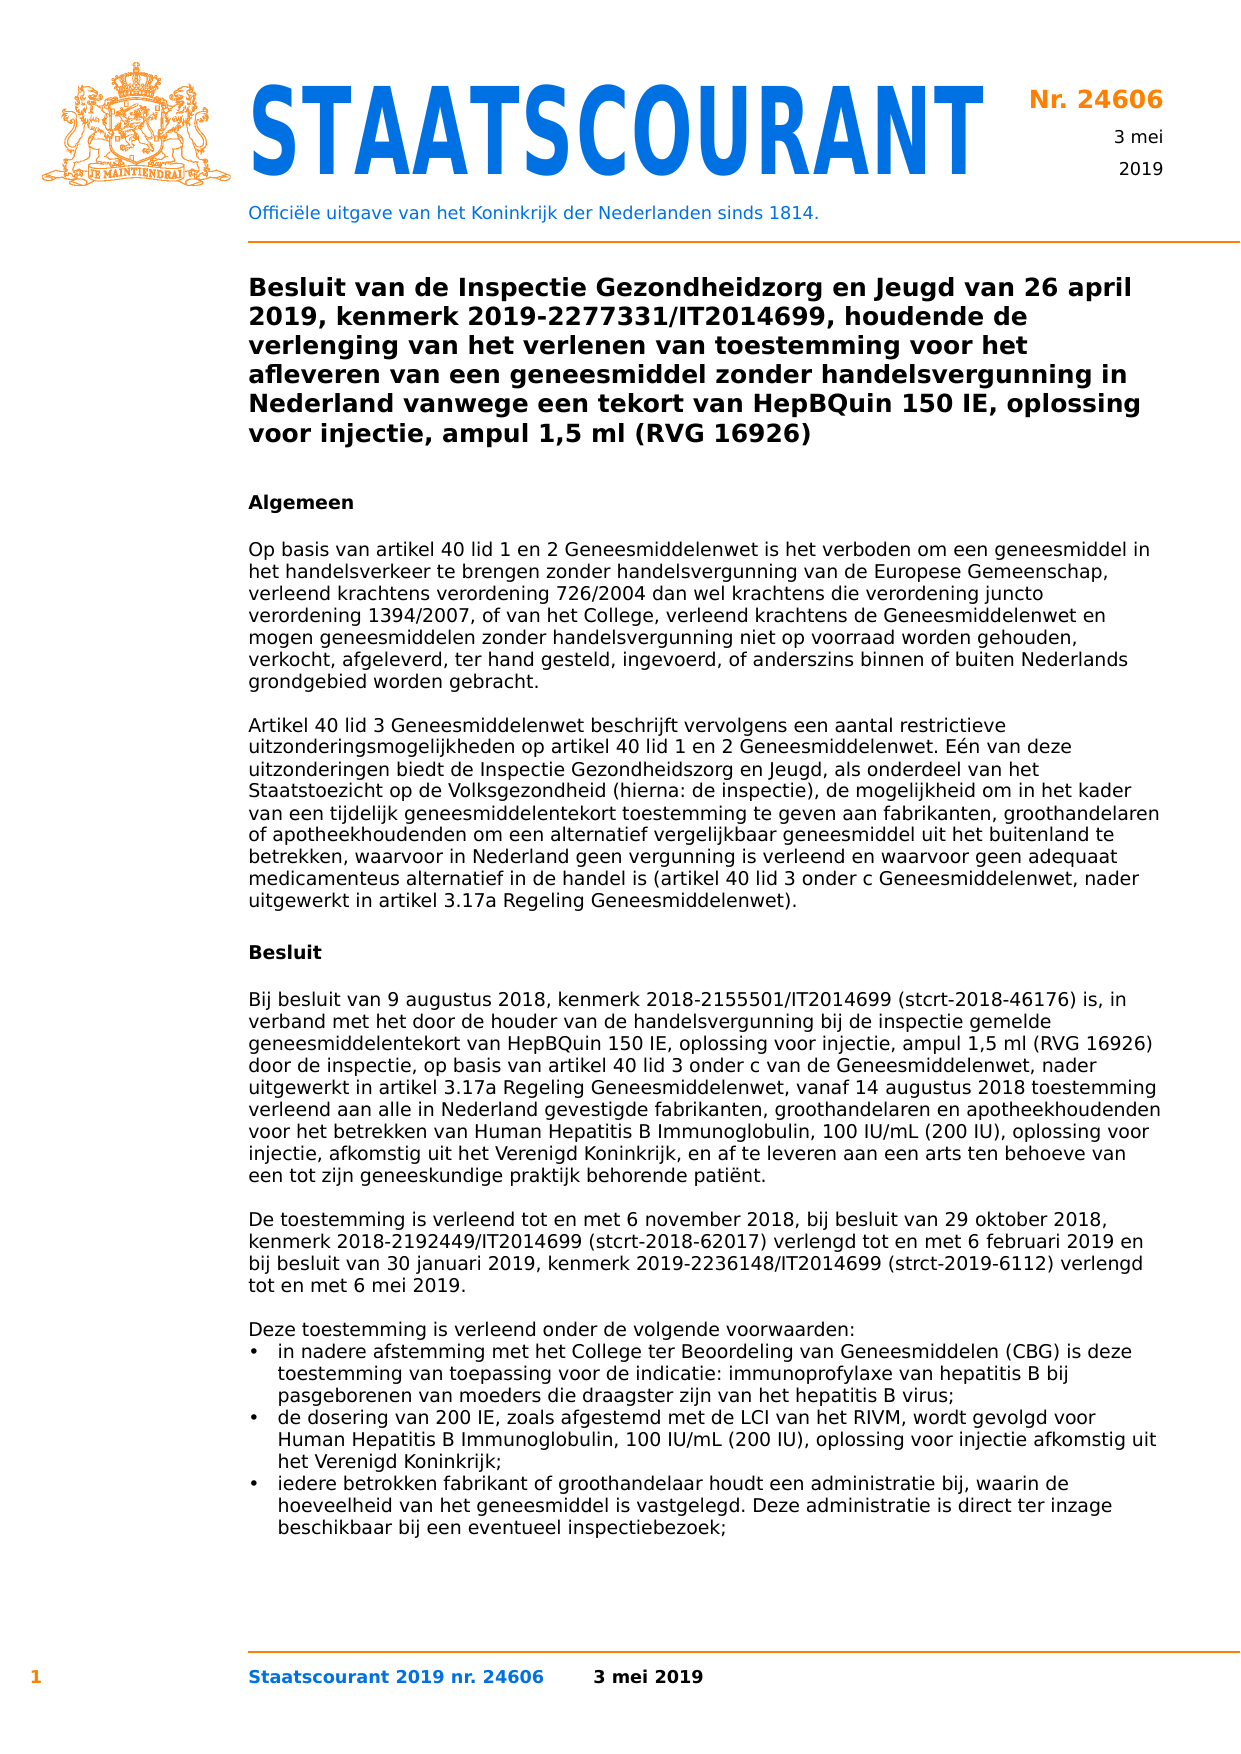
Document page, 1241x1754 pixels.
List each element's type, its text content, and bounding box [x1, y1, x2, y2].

text • de dosering van 200 IE, zoals afgestemd met de LCI van het RIVM, wordt gevolgd voor Human Hepatitis B Immunoglobulin, 100 IU/mL (200 IU), oplossing voor injectie afkomstig uit het Verenigd Koninkrijk; [248, 1407, 1163, 1473]
subtitle Besluit [248, 942, 1163, 964]
subtitle Algemeen [248, 492, 1163, 514]
text Op basis van artikel 40 lid 1 en 2 Geneesmiddelenwet is het verboden om een geneesmiddel in het handelsverkeer te brengen zonder handelsvergunning van de Europese Gemeenschap, verleend krachtens verordening 726/2004 dan wel krachtens die verordening juncto verordening 1394/2007, of van het College, verleend krachtens de Geneesmiddelenwet en mogen geneesmiddelen zonder handelsvergunning niet op voorraad worden gehouden, verkocht, afgeleverd, ter hand gesteld, ingevoerd, of anderszins binnen of buiten Nederlands grondgebied worden gebracht. [248, 539, 1163, 693]
text Bij besluit van 9 augustus 2018, kenmerk 2018-2155501/IT2014699 (stcrt-2018-46176) is, in verband met het door de houder van de handelsvergunning bij de inspectie gemelde geneesmiddelentekort van HepBQuin 150 IE, oplossing voor injectie, ampul 1,5 ml (RVG 16926) door de inspectie, op basis van artikel 40 lid 3 onder c van de Geneesmiddelenwet, nader uitgewerkt in artikel 3.17a Regeling Geneesmiddelenwet, vanaf 14 augustus 2018 toestemming verleend aan alle in Nederland gevestigde fabrikanten, groothandelaren en apotheekhoudenden voor het betrekken van Human Hepatitis B Immunoglobulin, 100 IU/mL (200 IU), oplossing voor injectie, afkomstig uit het Verenigd Koninkrijk, en af te leveren aan een arts ten behoeve van een tot zijn geneeskundige praktijk behorende patiënt. [248, 989, 1163, 1187]
table_header [25, 62, 248, 241]
table_cell 2019 [998, 153, 1240, 203]
table_cell 3 mei [998, 121, 1240, 153]
subtitle Besluit van de Inspectie Gezondheidzorg en Jeugd van 26 april 2019, kenmerk 2019-2277331/IT2014699, houdende de verlenging van het verlenen van toestemming voor het afleveren van een geneesmiddel zonder handelsvergunning in Nederland vanwege een tekort van HepBQuin 150 IE, oplossing voor injectie, ampul 1,5 ml (RVG 16926) [248, 273, 1163, 448]
text De toestemming is verleend tot en met 6 november 2018, bij besluit van 29 oktober 2018, kenmerk 2018-2192449/IT2014699 (stcrt-2018-62017) verlengd tot en met 6 februari 2019 en bij besluit van 30 januari 2019, kenmerk 2019-2236148/IT2014699 (strct-2019-6112) verlengd tot en met 6 mei 2019. [248, 1209, 1163, 1297]
picture [41, 62, 231, 186]
text • iedere betrokken fabrikant of groothandelaar houdt een administratie bij, waarin de hoeveelheid van het geneesmiddel is vastgelegd. Deze administratie is direct ter inzage beschikbaar bij een eventueel inspectiebezoek; [248, 1473, 1163, 1538]
table_cell Officiële uitgave van het Koninkrijk der Nederlanden sinds 1814. [248, 203, 1240, 241]
text • in nadere afstemming met het College ter Beoordeling van Geneesmiddelen (CBG) is deze toestemming van toepassing voor de indicatie: immunoprofylaxe van hepatitis B bij pasgeborenen van moeders die draagster zijn van het hepatitis B virus; [248, 1341, 1163, 1407]
text Artikel 40 lid 3 Geneesmiddelenwet beschrijft vervolgens een aantal restrictieve uitzonderingsmogelijkheden op artikel 40 lid 1 en 2 Geneesmiddelenwet. Eén van deze uitzonderingen biedt de Inspectie Gezondheidszorg en Jeugd, als onderdeel van het Staatstoezicht op de Volksgezondheid (hierna: de inspectie), de mogelijkheid om in het kader van een tijdelijk geneesmiddelentekort toestemming te geven aan fabrikanten, groothandelaren of apotheekhoudenden om een alternatief vergelijkbaar geneesmiddel uit het buitenland te betrekken, waarvoor in Nederland geen vergunning is verleend en waarvoor geen adequaat medicamenteus alternatief in de handel is (artikel 40 lid 3 onder c Geneesmiddelenwet, nader uitgewerkt in artikel 3.17a Regeling Geneesmiddelenwet). [248, 714, 1163, 912]
table_header Nr. 24606 [998, 62, 1240, 121]
table_header STAATSCOURANT [248, 62, 998, 203]
text Deze toestemming is verleend onder de volgende voorwaarden: [248, 1319, 1163, 1341]
